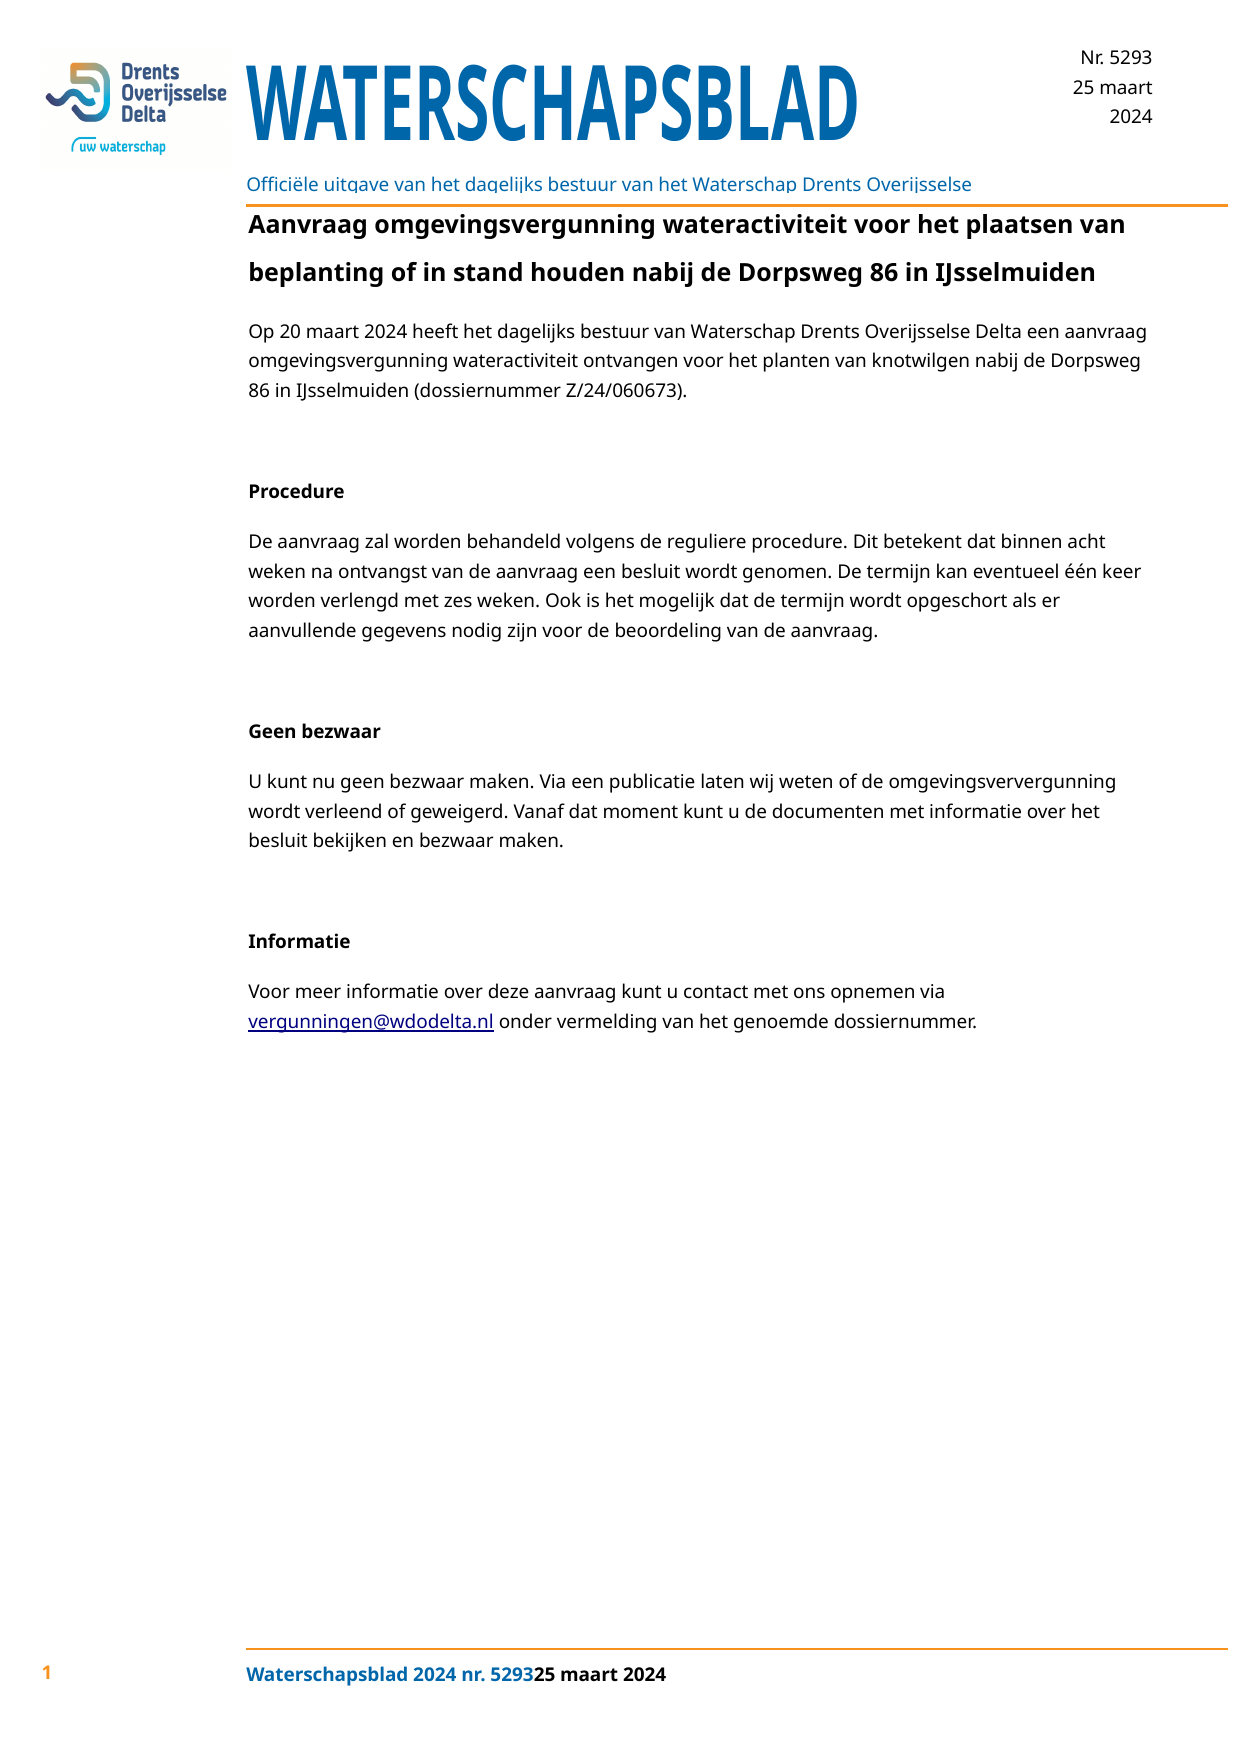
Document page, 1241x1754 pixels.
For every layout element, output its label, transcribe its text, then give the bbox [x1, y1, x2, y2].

picture [41, 47, 231, 172]
text U kunt nu geen bezwaar maken. Via een publicatie laten wij weten of de omgevingsververgunning wordt verleend of geweigerd. Vanaf dat moment kunt u de documenten met informatie over het besluit bekijken en bezwaar maken. [248, 768, 1152, 853]
text Procedure [248, 478, 1152, 504]
text Op 20 maart 2024 heeft het dagelijks bestuur van Waterschap Drents Overijsselse Delta een aanvraag omgevingsvergunning wateractiviteit ontvangen voor het planten van knotwilgen nabij de Dorpsweg 86 in IJsselmuiden (dossiernummer Z/24/060673). [248, 318, 1152, 403]
text Voor meer informatie over deze aanvraag kunt u contact met ons opnemen via vergunningen@wdodelta.nl onder vermelding van het genoemde dossiernummer. [248, 979, 1152, 1034]
text Aanvraag omgevingsvergunning wateractiviteit voor het plaatsen van beplanting of in stand houden nabij de Dorpsweg 86 in IJsselmuiden [248, 207, 1152, 288]
text Informatie [248, 928, 1152, 954]
text Geen bezwaar [248, 718, 1152, 744]
text De aanvraag zal worden behandeld volgens de reguliere procedure. Dit betekent dat binnen acht weken na ontvangst van de aanvraag een besluit wordt genomen. De termijn kan eventueel één keer worden verlengd met zes weken. Ook is het mogelijk dat de termijn wordt opgeschort als er aanvullende gegevens nodig zijn voor de beoordeling van de aanvraag. [248, 528, 1152, 643]
